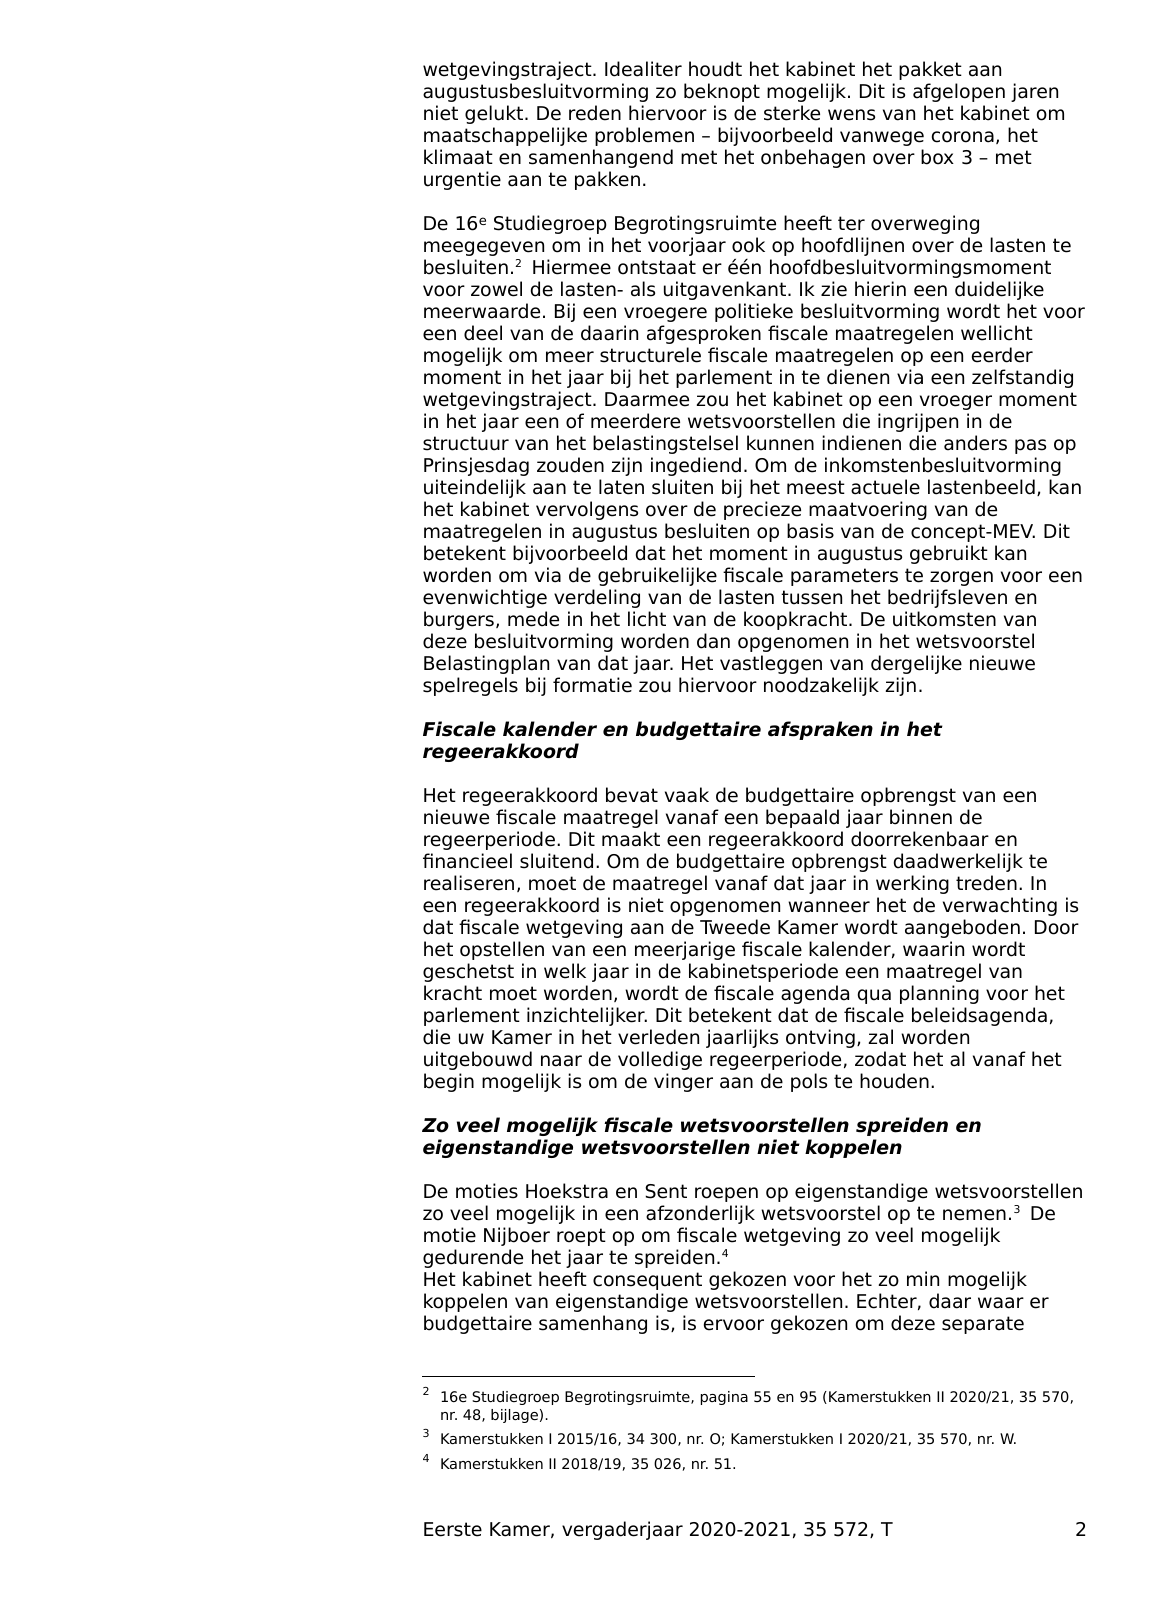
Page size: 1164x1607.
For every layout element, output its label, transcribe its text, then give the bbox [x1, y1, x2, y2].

text Het kabinet heeft consequent gekozen voor het zo min mogelijk koppelen van eigenstandige wetsvoorstellen. Echter, daar waar er budgettaire samenhang is, is ervoor gekozen om deze separate [422, 1269, 1087, 1335]
text 16e Studiegroep Begrotingsruimte, pagina 55 en 95 (Kamerstukken II 2020/21, 35 570, nr. 48, bijlage). [422, 1385, 1087, 1424]
text Kamerstukken II 2018/19, 35 026, nr. 51. [422, 1452, 1087, 1474]
text De 16e Studiegroep Begrotingsruimte heeft ter overweging meegegeven om in het voorjaar ook op hoofdlijnen over de lasten te besluiten. Hiermee ontstaat er één hoofdbesluitvormingsmoment voor zowel de lasten- als uitgavenkant. Ik zie hierin een duidelijke meerwaarde. Bij een vroegere politieke besluitvorming wordt het voor een deel van de daarin afgesproken fiscale maatregelen wellicht mogelijk om meer structurele fiscale maatregelen op een eerder moment in het jaar bij het parlement in te dienen via een zelfstandig wetgevingstraject. Daarmee zou het kabinet op een vroeger moment in het jaar een of meerdere wetsvoorstellen die ingrijpen in de structuur van het belastingstelsel kunnen indienen die anders pas op Prinsjesdag zouden zijn ingediend. Om de inkomstenbesluitvorming uiteindelijk aan te laten sluiten bij het meest actuele lastenbeeld, kan het kabinet vervolgens over de precieze maatvoering van de maatregelen in augustus besluiten op basis van de concept-MEV. Dit betekent bijvoorbeeld dat het moment in augustus gebruikt kan worden om via de gebruikelijke fiscale parameters te zorgen voor een evenwichtige verdeling van de lasten tussen het bedrijfsleven en burgers, mede in het licht van de koopkracht. De uitkomsten van deze besluitvorming worden dan opgenomen in het wetsvoorstel Belastingplan van dat jaar. Het vastleggen van dergelijke nieuwe spelregels bij formatie zou hiervoor noodzakelijk zijn. [422, 213, 1087, 697]
text Kamerstukken I 2015/16, 34 300, nr. O; Kamerstukken I 2020/21, 35 570, nr. W. [422, 1427, 1087, 1449]
text Het regeerakkoord bevat vaak de budgettaire opbrengst van een nieuwe fiscale maatregel vanaf een bepaald jaar binnen de regeerperiode. Dit maakt een regeerakkoord doorrekenbaar en financieel sluitend. Om de budgettaire opbrengst daadwerkelijk te realiseren, moet de maatregel vanaf dat jaar in werking treden. In een regeerakkoord is niet opgenomen wanneer het de verwachting is dat fiscale wetgeving aan de Tweede Kamer wordt aangeboden. Door het opstellen van een meerjarige fiscale kalender, waarin wordt geschetst in welk jaar in de kabinetsperiode een maatregel van kracht moet worden, wordt de fiscale agenda qua planning voor het parlement inzichtelijker. Dit betekent dat de fiscale beleidsagenda, die uw Kamer in het verleden jaarlijks ontving, zal worden uitgebouwd naar de volledige regeerperiode, zodat het al vanaf het begin mogelijk is om de vinger aan de pols te houden. [422, 785, 1087, 1093]
subtitle Fiscale kalender en budgettaire afspraken in het regeerakkoord [422, 719, 1087, 763]
text wetgevingstraject. Idealiter houdt het kabinet het pakket aan augustusbesluitvorming zo beknopt mogelijk. Dit is afgelopen jaren niet gelukt. De reden hiervoor is de sterke wens van het kabinet om maatschappelijke problemen – bijvoorbeeld vanwege corona, het klimaat en samenhangend met het onbehagen over box 3 – met urgentie aan te pakken. [422, 59, 1087, 191]
text De moties Hoekstra en Sent roepen op eigenstandige wetsvoorstellen zo veel mogelijk in een afzonderlijk wetsvoorstel op te nemen. De motie Nijboer roept op om fiscale wetgeving zo veel mogelijk gedurende het jaar te spreiden. [422, 1181, 1087, 1269]
subtitle Zo veel mogelijk fiscale wetsvoorstellen spreiden en eigenstandige wetsvoorstellen niet koppelen [422, 1115, 1087, 1159]
